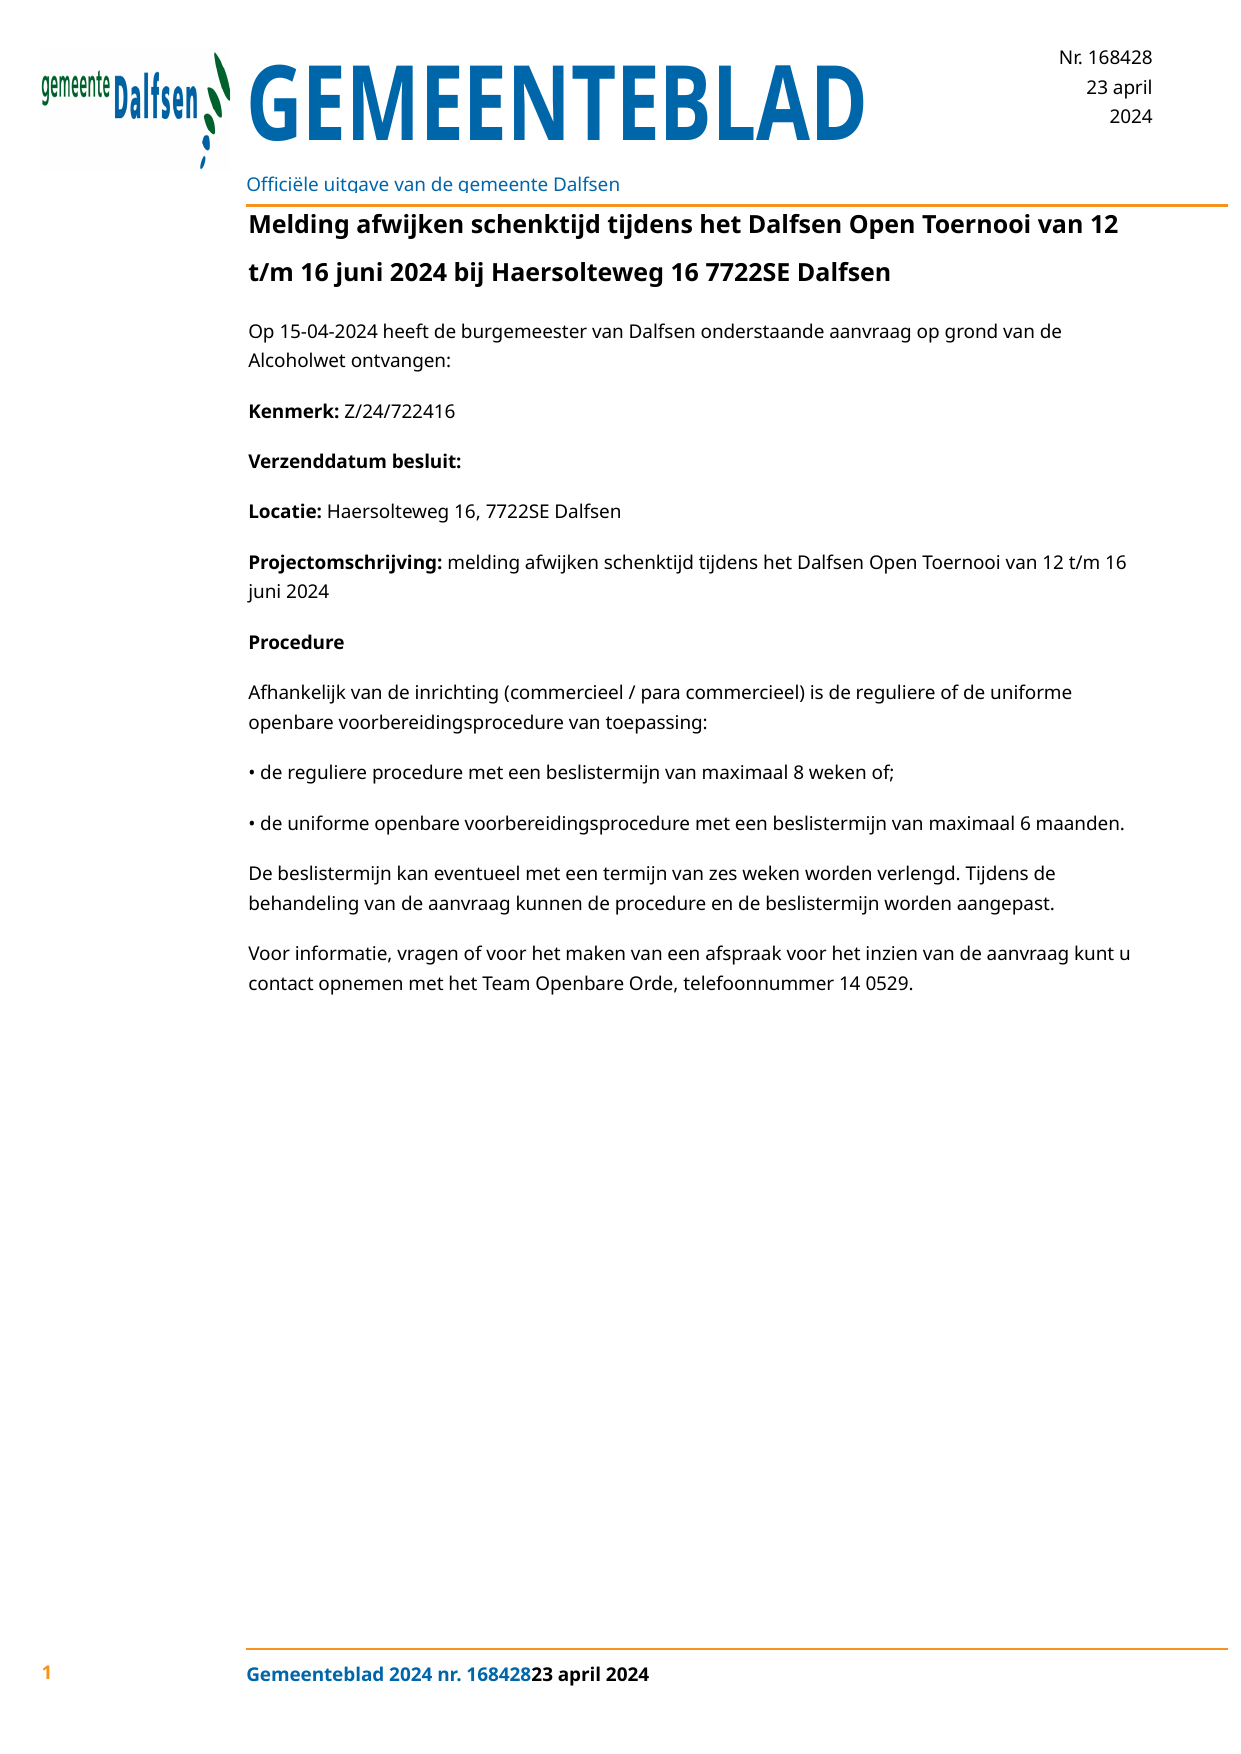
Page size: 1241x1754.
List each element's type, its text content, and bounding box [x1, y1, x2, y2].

text • de reguliere procedure met een beslistermijn van maximaal 8 weken of; [248, 759, 1152, 785]
text Kenmerk: Z/24/722416 [248, 398, 1152, 424]
picture [41, 47, 231, 172]
text Op 15-04-2024 heeft de burgemeester van Dalfsen onderstaande aanvraag op grond van de Alcoholwet ontvangen: [248, 318, 1152, 373]
text Afhankelijk van de inrichting (commercieel / para commercieel) is de reguliere of de uniforme openbare voorbereidingsprocedure van toepassing: [248, 679, 1152, 735]
text • de uniforme openbare voorbereidingsprocedure met een beslistermijn van maximaal 6 maanden. [248, 810, 1152, 836]
text De beslistermijn kan eventueel met een termijn van zes weken worden verlengd. Tijdens de behandeling van de aanvraag kunnen de procedure en de beslistermijn worden aangepast. [248, 860, 1152, 916]
text Procedure [248, 629, 1152, 655]
text Verzenddatum besluit: [248, 448, 1152, 474]
text Locatie: Haersolteweg 16, 7722SE Dalfsen [248, 499, 1152, 524]
text Voor informatie, vragen of voor het maken van een afspraak voor het inzien van de aanvraag kunt u contact opnemen met het Team Openbare Orde, telefoonnummer 14 0529. [248, 940, 1152, 996]
text Projectomschrijving: melding afwijken schenktijd tijdens het Dalfsen Open Toernooi van 12 t/m 16 juni 2024 [248, 549, 1152, 604]
text Melding afwijken schenktijd tijdens het Dalfsen Open Toernooi van 12 t/m 16 juni 2024 bij Haersolteweg 16 7722SE Dalfsen [248, 207, 1152, 288]
